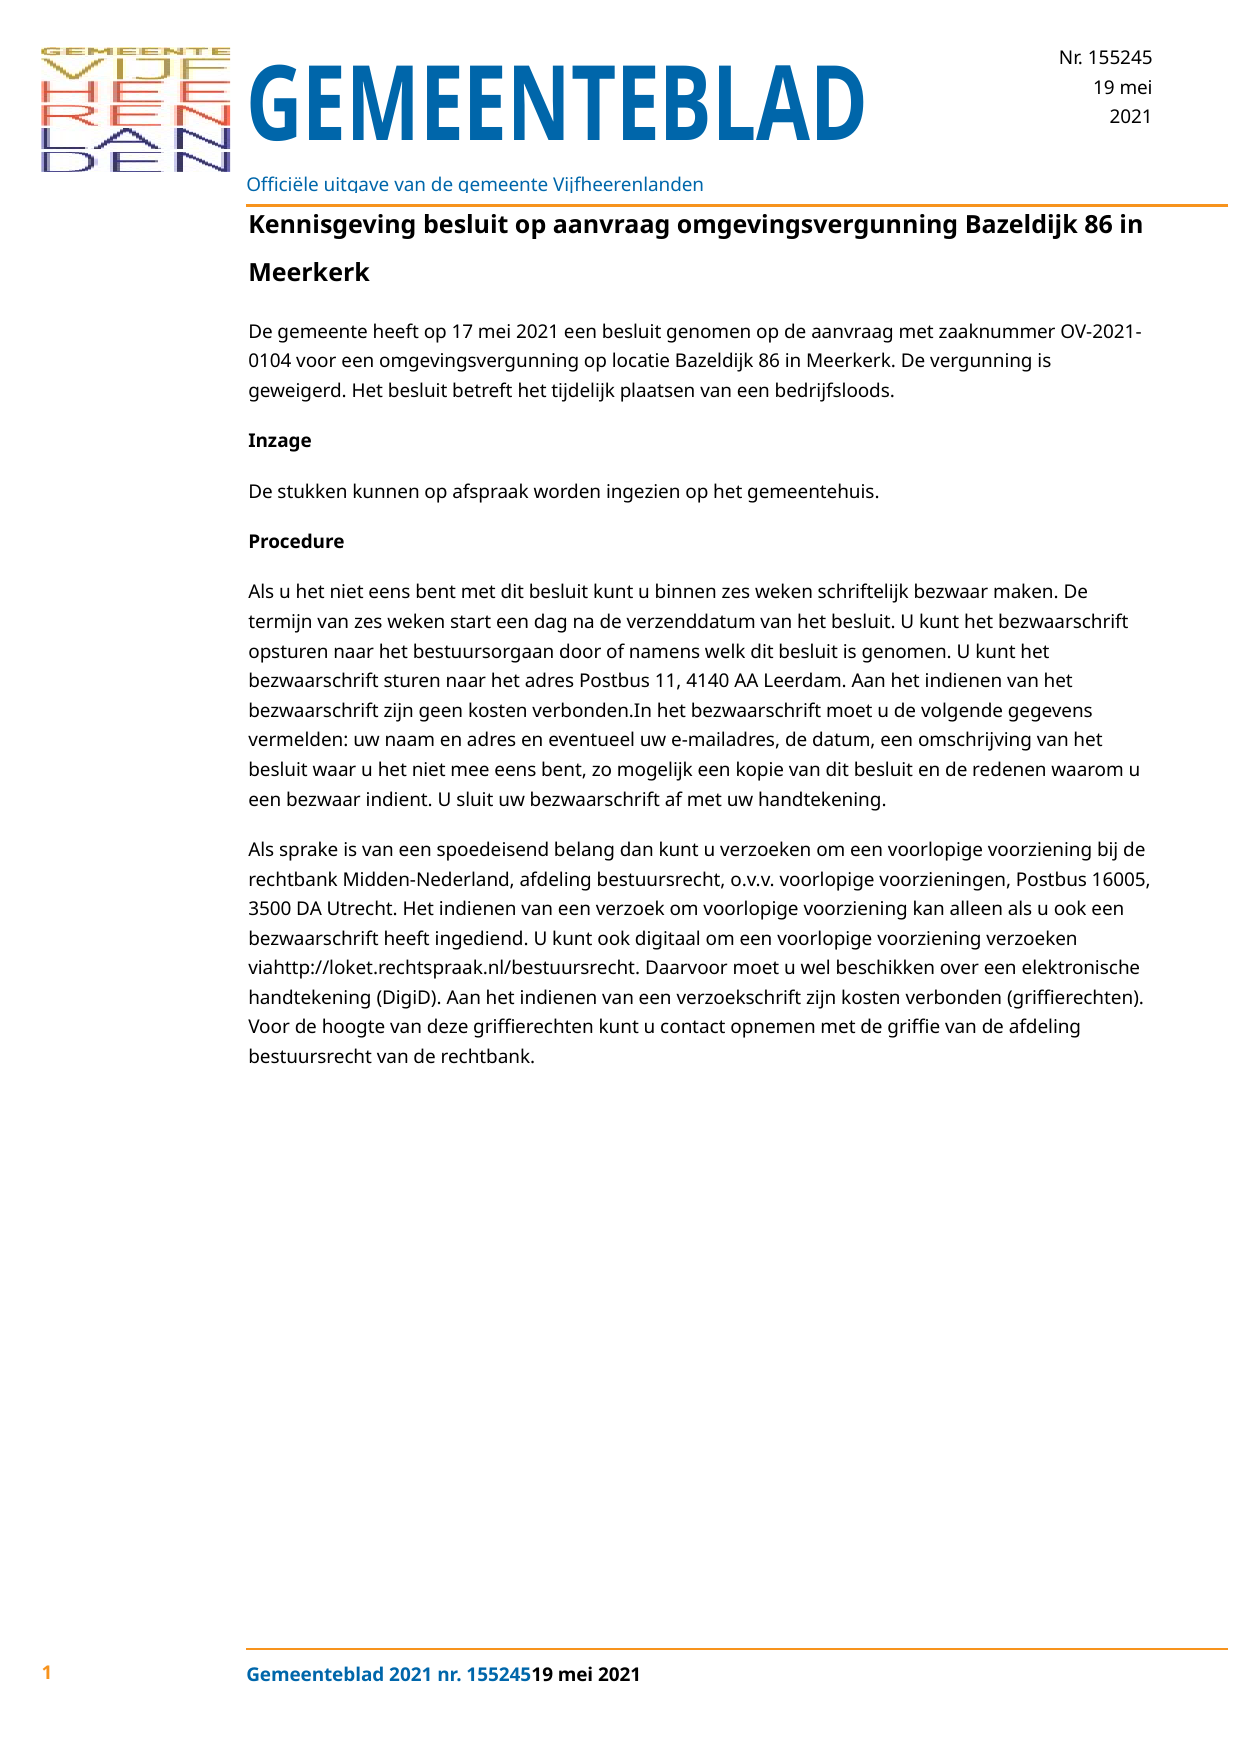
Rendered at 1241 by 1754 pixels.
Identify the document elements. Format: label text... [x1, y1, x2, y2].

text Als u het niet eens bent met dit besluit kunt u binnen zes weken schriftelijk bezwaar maken. De termijn van zes weken start een dag na de verzenddatum van het besluit. U kunt het bezwaarschrift opsturen naar het bestuursorgaan door of namens welk dit besluit is genomen. U kunt het bezwaarschrift sturen naar het adres Postbus 11, 4140 AA Leerdam. Aan het indienen van het bezwaarschrift zijn geen kosten verbonden.In het bezwaarschrift moet u de volgende gegevens vermelden: uw naam en adres en eventueel uw e-mailadres, de datum, een omschrijving van het besluit waar u het niet mee eens bent, zo mogelijk een kopie van dit besluit en de redenen waarom u een bezwaar indient. U sluit uw bezwaarschrift af met uw handtekening. [248, 579, 1152, 812]
text Als sprake is van een spoedeisend belang dan kunt u verzoeken om een voorlopige voorziening bij de rechtbank Midden-Nederland, afdeling bestuursrecht, o.v.v. voorlopige voorzieningen, Postbus 16005, 3500 DA Utrecht. Het indienen van een verzoek om voorlopige voorziening kan alleen als u ook een bezwaarschrift heeft ingediend. U kunt ook digitaal om een voorlopige voorziening verzoeken viahttp://loket.rechtspraak.nl/bestuursrecht. Daarvoor moet u wel beschikken over een elektronische handtekening (DigiD). Aan het indienen van een verzoekschrift zijn kosten verbonden (griffierechten). Voor de hoogte van deze griffierechten kunt u contact opnemen met de griffie van de afdeling bestuursrecht van de rechtbank. [248, 836, 1152, 1069]
text De stukken kunnen op afspraak worden ingezien op het gemeentehuis. [248, 478, 1152, 504]
text Inzage [248, 427, 1152, 453]
text Kennisgeving besluit op aanvraag omgevingsvergunning Bazeldijk 86 in Meerkerk [248, 207, 1152, 288]
text De gemeente heeft op 17 mei 2021 een besluit genomen op de aanvraag met zaaknummer OV-2021-0104 voor een omgevingsvergunning op locatie Bazeldijk 86 in Meerkerk. De vergunning is geweigerd. Het besluit betreft het tijdelijk plaatsen van een bedrijfsloods. [248, 318, 1152, 403]
text Procedure [248, 528, 1152, 554]
picture [41, 47, 231, 172]
